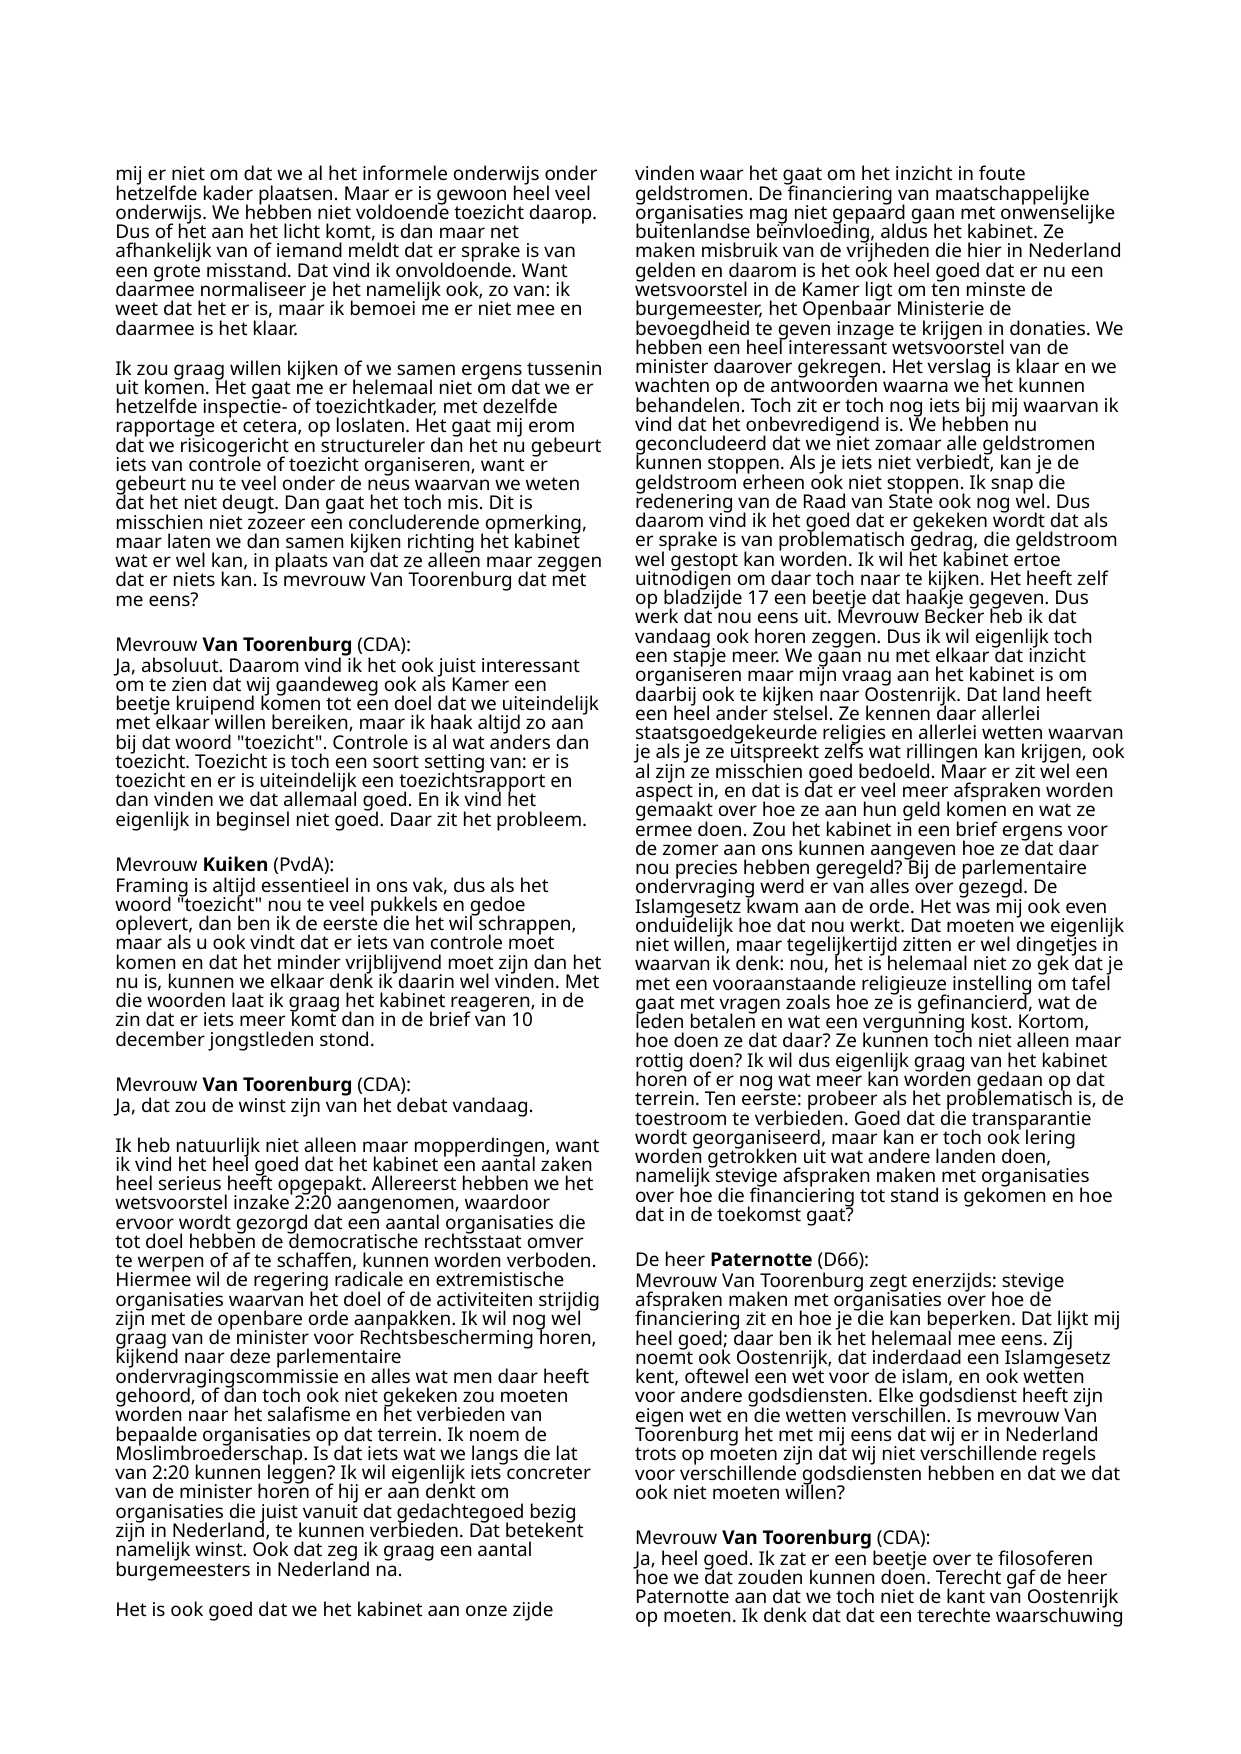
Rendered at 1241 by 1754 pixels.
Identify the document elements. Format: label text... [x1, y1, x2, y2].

text Mevrouw Van Toorenburg zegt enerzijds: stevige afspraken maken met organisaties over hoe de financiering zit en hoe je die kan beperken. Dat lijkt mij heel goed; daar ben ik het helemaal mee eens. Zij noemt ook Oostenrijk, dat inderdaad een Islamgesetz kent, oftewel een wet voor de islam, en ook wetten voor andere godsdiensten. Elke godsdienst heeft zijn eigen wet en die wetten verschillen. Is mevrouw Van Toorenburg het met mij eens dat wij er in Nederland trots op moeten zijn dat wij niet verschillende regels voor verschillende godsdiensten hebben en dat we dat ook niet moeten willen? [635, 1272, 1125, 1503]
text Het is ook goed dat we het kabinet aan onze zijde [115, 1601, 605, 1620]
text Ik zou graag willen kijken of we samen ergens tussenin uit komen. Het gaat me er helemaal niet om dat we er hetzelfde inspectie- of toezichtkader, met dezelfde rapportage et cetera, op loslaten. Het gaat mij erom dat we risicogericht en structureler dan het nu gebeurt iets van controle of toezicht organiseren, want er gebeurt nu te veel onder de neus waarvan we weten dat het niet deugt. Dan gaat het toch mis. Dit is misschien niet zozeer een concluderende opmerking, maar laten we dan samen kijken richting het kabinet wat er wel kan, in plaats van dat ze alleen maar zeggen dat er niets kan. Is mevrouw Van Toorenburg dat met me eens? [115, 359, 605, 610]
text Mevrouw Van Toorenburg (CDA): [635, 1524, 1125, 1549]
text Ja, dat zou de winst zijn van het debat vandaag. [115, 1097, 605, 1116]
text mij er niet om dat we al het informele onderwijs onder hetzelfde kader plaatsen. Maar er is gewoon heel veel onderwijs. We hebben niet voldoende toezicht daarop. Dus of het aan het licht komt, is dan maar net afhankelijk van of iemand meldt dat er sprake is van een grote misstand. Dat vind ik onvoldoende. Want daarmee normaliseer je het namelijk ook, zo van: ik weet dat het er is, maar ik bemoei me er niet mee en daarmee is het klaar. [115, 165, 605, 339]
text De heer Paternotte (D66): [635, 1246, 1125, 1272]
text vinden waar het gaat om het inzicht in foute geldstromen. De financiering van maatschappelijke organisaties mag niet gepaard gaan met onwenselijke buitenlandse beïnvloeding, aldus het kabinet. Ze maken misbruik van de vrijheden die hier in Nederland gelden en daarom is het ook heel goed dat er nu een wetsvoorstel in de Kamer ligt om ten minste de burgemeester, het Openbaar Ministerie de bevoegdheid te geven inzage te krijgen in donaties. We hebben een heel interessant wetsvoorstel van de minister daarover gekregen. Het verslag is klaar en we wachten op de antwoorden waarna we het kunnen behandelen. Toch zit er toch nog iets bij mij waarvan ik vind dat het onbevredigend is. We hebben nu geconcludeerd dat we niet zomaar alle geldstromen kunnen stoppen. Als je iets niet verbiedt, kan je de geldstroom erheen ook niet stoppen. Ik snap die redenering van de Raad van State ook nog wel. Dus daarom vind ik het goed dat er gekeken wordt dat als er sprake is van problematisch gedrag, die geldstroom wel gestopt kan worden. Ik wil het kabinet ertoe uitnodigen om daar toch naar te kijken. Het heeft zelf op bladzijde 17 een beetje dat haakje gegeven. Dus werk dat nou eens uit. Mevrouw Becker heb ik dat vandaag ook horen zeggen. Dus ik wil eigenlijk toch een stapje meer. We gaan nu met elkaar dat inzicht organiseren maar mijn vraag aan het kabinet is om daarbij ook te kijken naar Oostenrijk. Dat land heeft een heel ander stelsel. Ze kennen daar allerlei staatsgoedgekeurde religies en allerlei wetten waarvan je als je ze uitspreekt zelfs wat rillingen kan krijgen, ook al zijn ze misschien goed bedoeld. Maar er zit wel een aspect in, en dat is dat er veel meer afspraken worden gemaakt over hoe ze aan hun geld komen en wat ze ermee doen. Zou het kabinet in een brief ergens voor de zomer aan ons kunnen aangeven hoe ze dat daar nou precies hebben geregeld? Bij de parlementaire ondervraging werd er van alles over gezegd. De Islamgesetz kwam aan de orde. Het was mij ook even onduidelijk hoe dat nou werkt. Dat moeten we eigenlijk niet willen, maar tegelijkertijd zitten er wel dingetjes in waarvan ik denk: nou, het is helemaal niet zo gek dat je met een vooraanstaande religieuze instelling om tafel gaat met vragen zoals hoe ze is gefinancierd, wat de leden betalen en wat een vergunning kost. Kortom, hoe doen ze dat daar? Ze kunnen toch niet alleen maar rottig doen? Ik wil dus eigenlijk graag van het kabinet horen of er nog wat meer kan worden gedaan op dat terrein. Ten eerste: probeer als het problematisch is, de toestroom te verbieden. Goed dat die transparantie wordt georganiseerd, maar kan er toch ook lering worden getrokken uit wat andere landen doen, namelijk stevige afspraken maken met organisaties over hoe die financiering tot stand is gekomen en hoe dat in de toekomst gaat? [635, 165, 1125, 1225]
text Mevrouw Van Toorenburg (CDA): [115, 631, 605, 657]
text Mevrouw Kuiken (PvdA): [115, 851, 605, 877]
text Framing is altijd essentieel in ons vak, dus als het woord "toezicht" nou te veel pukkels en gedoe oplevert, dan ben ik de eerste die het wil schrappen, maar als u ook vindt dat er iets van controle moet komen en dat het minder vrijblijvend moet zijn dan het nu is, kunnen we elkaar denk ik daarin wel vinden. Met die woorden laat ik graag het kabinet reageren, in de zin dat er iets meer komt dan in de brief van 10 december jongstleden stond. [115, 877, 605, 1050]
text Ja, heel goed. Ik zat er een beetje over te filosoferen hoe we dat zouden kunnen doen. Terecht gaf de heer Paternotte aan dat we toch niet de kant van Oostenrijk op moeten. Ik denk dat dat een terechte waarschuwing [635, 1549, 1125, 1627]
text Ja, absoluut. Daarom vind ik het ook juist interessant om te zien dat wij gaandeweg ook als Kamer een beetje kruipend komen tot een doel dat we uiteindelijk met elkaar willen bereiken, maar ik haak altijd zo aan bij dat woord "toezicht". Controle is al wat anders dan toezicht. Toezicht is toch een soort setting van: er is toezicht en er is uiteindelijk een toezichtsrapport en dan vinden we dat allemaal goed. En ik vind het eigenlijk in beginsel niet goed. Daar zit het probleem. [115, 657, 605, 830]
text Mevrouw Van Toorenburg (CDA): [115, 1071, 605, 1097]
text Ik heb natuurlijk niet alleen maar mopperdingen, want ik vind het heel goed dat het kabinet een aantal zaken heel serieus heeft opgepakt. Allereerst hebben we het wetsvoorstel inzake 2:20 aangenomen, waardoor ervoor wordt gezorgd dat een aantal organisaties die tot doel hebben de democratische rechtsstaat omver te werpen of af te schaffen, kunnen worden verboden. Hiermee wil de regering radicale en extremistische organisaties waarvan het doel of de activiteiten strijdig zijn met de openbare orde aanpakken. Ik wil nog wel graag van de minister voor Rechtsbescherming horen, kijkend naar deze parlementaire ondervragingscommissie en alles wat men daar heeft gehoord, of dan toch ook niet gekeken zou moeten worden naar het salafisme en het verbieden van bepaalde organisaties op dat terrein. Ik noem de Moslimbroederschap. Is dat iets wat we langs die lat van 2:20 kunnen leggen? Ik wil eigenlijk iets concreter van de minister horen of hij er aan denkt om organisaties die juist vanuit dat gedachtegoed bezig zijn in Nederland, te kunnen verbieden. Dat betekent namelijk winst. Ook dat zeg ik graag een aantal burgemeesters in Nederland na. [115, 1137, 605, 1580]
